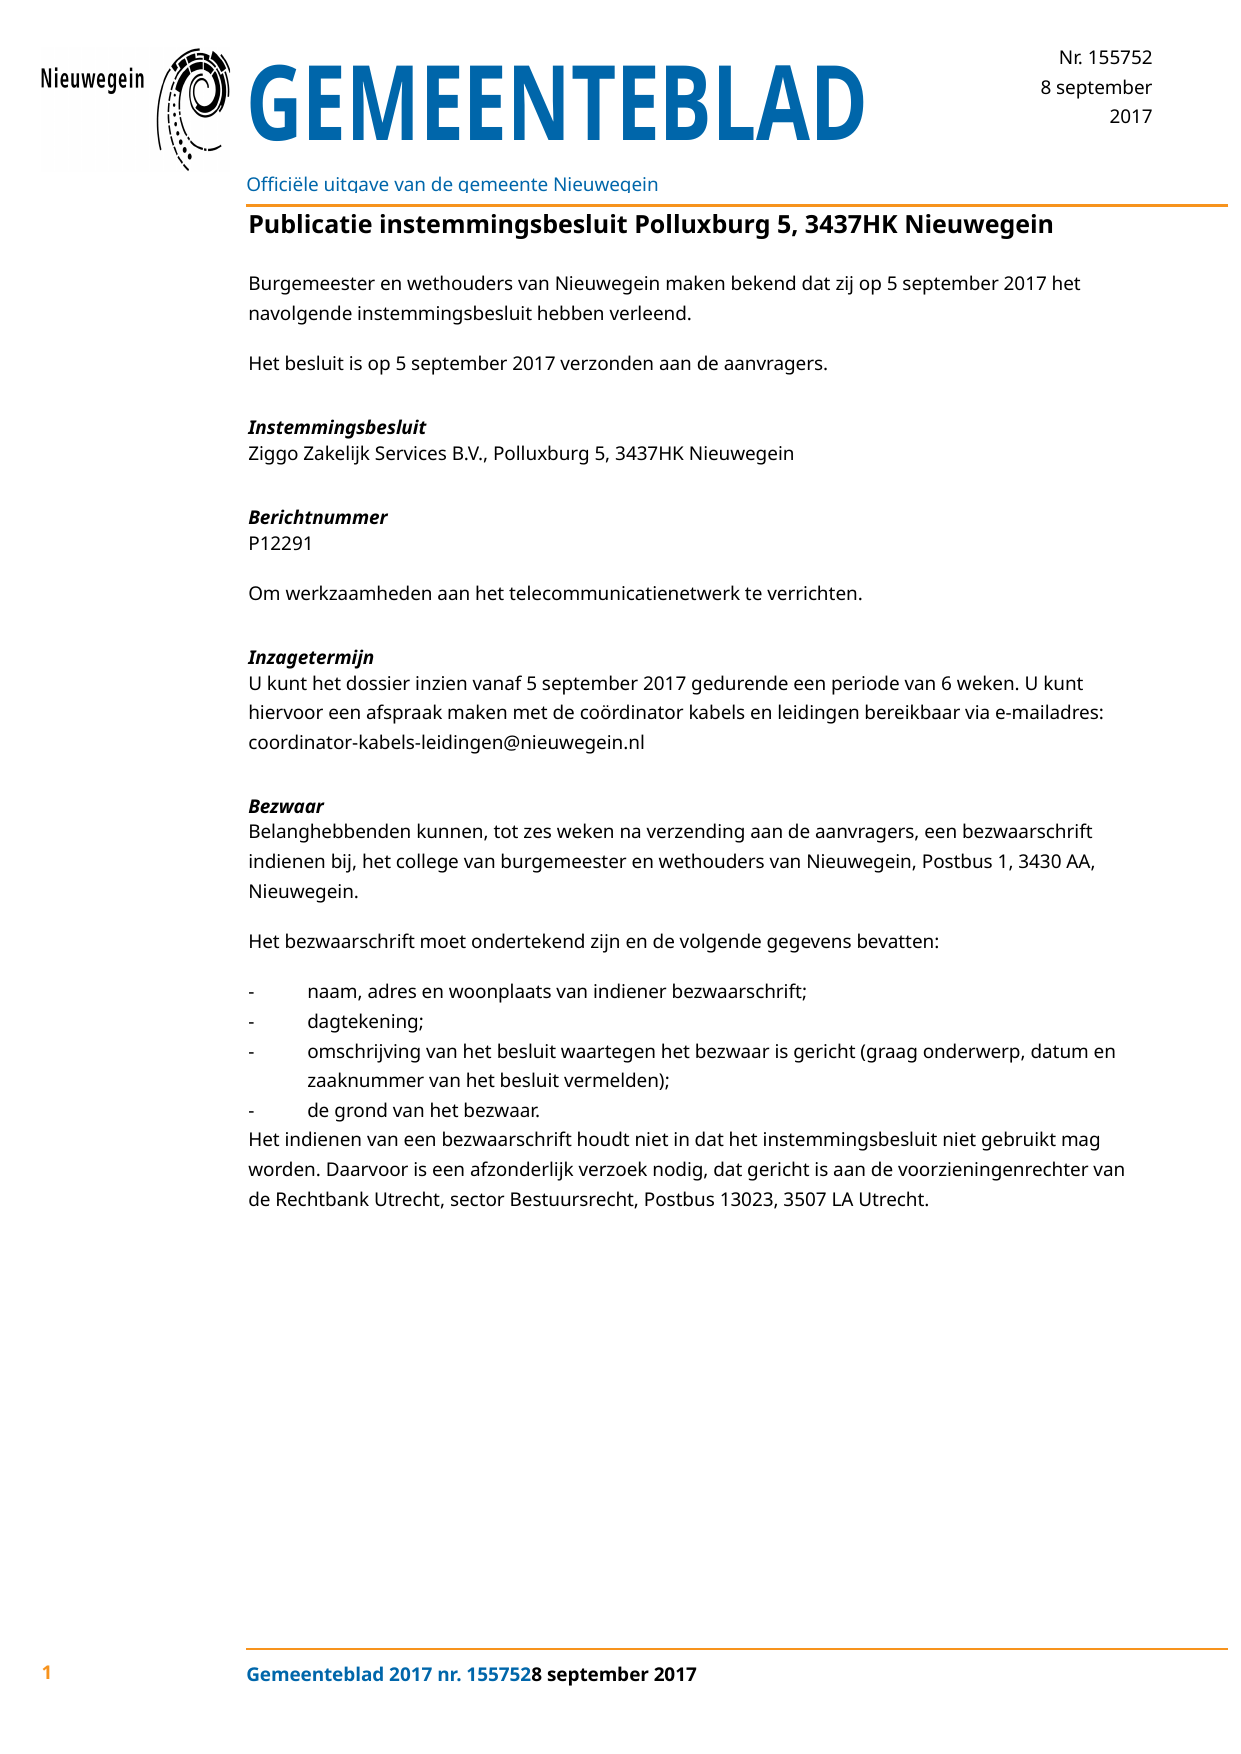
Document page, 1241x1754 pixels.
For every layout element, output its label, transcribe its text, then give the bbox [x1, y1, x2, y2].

list omschrijving van het besluit waartegen het bezwaar is gericht (graag onderwerp, datum en zaaknummer van het besluit vermelden); [248, 1038, 1152, 1093]
text Het indienen van een bezwaarschrift houdt niet in dat het instemmingsbesluit niet gebruikt mag worden. Daarvoor is een afzonderlijk verzoek nodig, dat gericht is aan de voorzieningenrechter van de Rechtbank Utrecht, sector Bestuursrecht, Postbus 13023, 3507 LA Utrecht. [248, 1127, 1152, 1211]
text Instemmingsbesluit [248, 414, 1152, 440]
text Bezwaar [248, 793, 1152, 819]
text Publicatie instemmingsbesluit Polluxburg 5, 3437HK Nieuwegein [248, 207, 1152, 241]
text Berichtnummer [248, 504, 1152, 530]
list dagtekening; [248, 1008, 1152, 1034]
text Inzagetermijn [248, 644, 1152, 670]
picture [41, 47, 231, 172]
text Belanghebbenden kunnen, tot zes weken na verzending aan de aanvragers, een bezwaarschrift indienen bij, het college van burgemeester en wethouders van Nieuwegein, Postbus 1, 3430 AA, Nieuwegein. [248, 819, 1152, 903]
text P12291 [248, 530, 1152, 555]
text Het besluit is op 5 september 2017 verzonden aan de aanvragers. [248, 350, 1152, 376]
text Burgemeester en wethouders van Nieuwegein maken bekend dat zij op 5 september 2017 het navolgende instemmingsbesluit hebben verleend. [248, 270, 1152, 326]
list naam, adres en woonplaats van indiener bezwaarschrift; [248, 979, 1152, 1004]
text Ziggo Zakelijk Services B.V., Polluxburg 5, 3437HK Nieuwegein [248, 440, 1152, 466]
text Het bezwaarschrift moet ondertekend zijn en de volgende gegevens bevatten: [248, 928, 1152, 954]
text U kunt het dossier inzien vanaf 5 september 2017 gedurende een periode van 6 weken. U kunt hiervoor een afspraak maken met de coördinator kabels en leidingen bereikbaar via e-mailadres: coordinator-kabels-leidingen@nieuwegein.nl [248, 670, 1152, 755]
text Om werkzaamheden aan het telecommunicatienetwerk te verrichten. [248, 580, 1152, 606]
list de grond van het bezwaar. [248, 1097, 1152, 1123]
